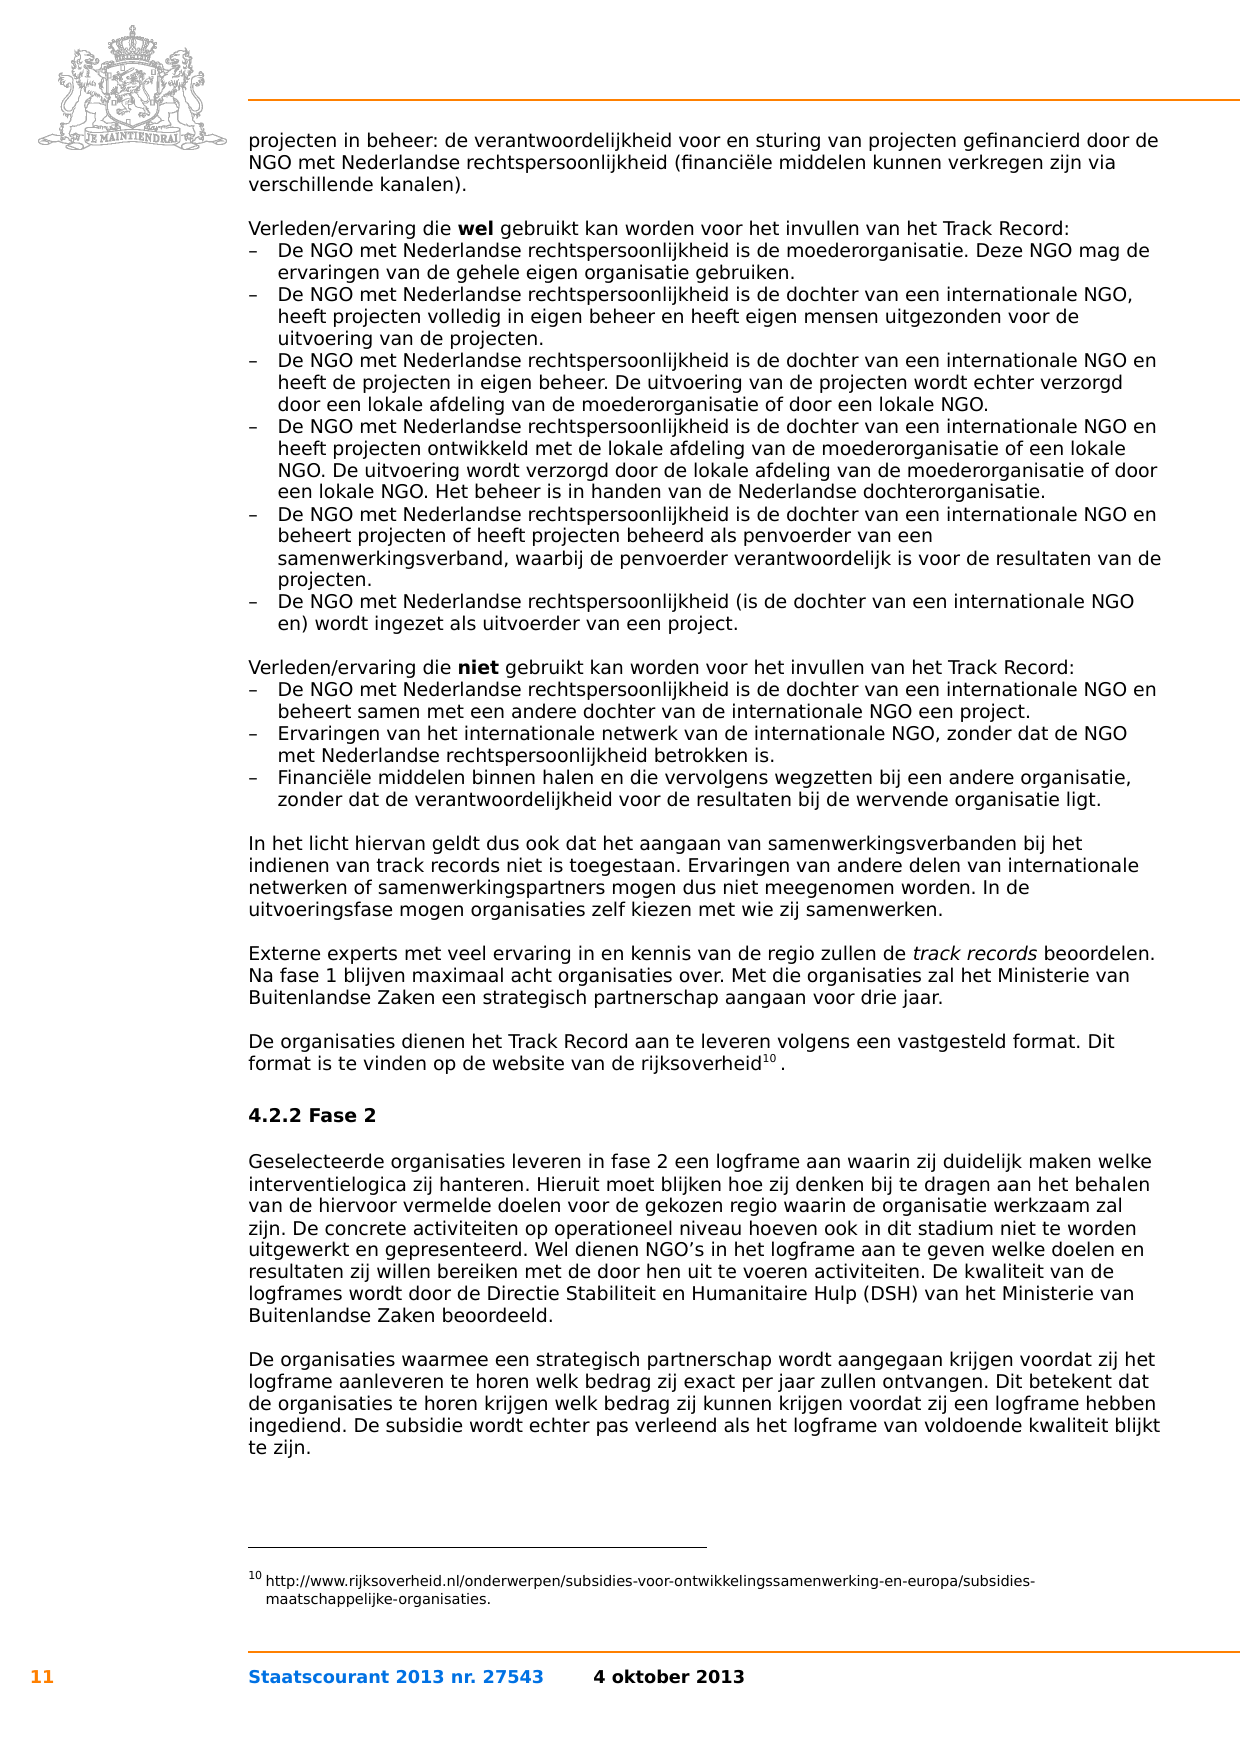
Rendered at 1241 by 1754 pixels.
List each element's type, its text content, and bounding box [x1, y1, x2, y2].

text – De NGO met Nederlandse rechtspersoonlijkheid is de dochter van een internationale NGO en beheert samen met een andere dochter van de internationale NGO een project. [248, 679, 1163, 723]
text Geselecteerde organisaties leveren in fase 2 een logframe aan waarin zij duidelijk maken welke interventielogica zij hanteren. Hieruit moet blijken hoe zij denken bij te dragen aan het behalen van de hiervoor vermelde doelen voor de gekozen regio waarin de organisatie werkzaam zal zijn. De concrete activiteiten op operationeel niveau hoeven ook in dit stadium niet te worden uitgewerkt en gepresenteerd. Wel dienen NGO’s in het logframe aan te geven welke doelen en resultaten zij willen bereiken met de door hen uit te voeren activiteiten. De kwaliteit van de logframes wordt door de Directie Stabiliteit en Humanitaire Hulp (DSH) van het Ministerie van Buitenlandse Zaken beoordeeld. [248, 1151, 1163, 1327]
text – Financiële middelen binnen halen en die vervolgens wegzetten bij een andere organisatie, zonder dat de verantwoordelijkheid voor de resultaten bij de wervende organisatie ligt. [248, 767, 1163, 811]
text Externe experts met veel ervaring in en kennis van de regio zullen de track records beoordelen. Na fase 1 blijven maximaal acht organisaties over. Met die organisaties zal het Ministerie van Buitenlandse Zaken een strategisch partnerschap aangaan voor drie jaar. [248, 943, 1163, 1009]
text In het licht hiervan geldt dus ook dat het aangaan van samenwerkingsverbanden bij het indienen van track records niet is toegestaan. Ervaringen van andere delen van internationale netwerken of samenwerkingspartners mogen dus niet meegenomen worden. In de uitvoeringsfase mogen organisaties zelf kiezen met wie zij samenwerken. [248, 833, 1163, 921]
text Verleden/ervaring die niet gebruikt kan worden voor het invullen van het Track Record: [248, 657, 1163, 679]
text – De NGO met Nederlandse rechtspersoonlijkheid (is de dochter van een internationale NGO en) wordt ingezet als uitvoerder van een project. [248, 591, 1163, 635]
text – De NGO met Nederlandse rechtspersoonlijkheid is de dochter van een internationale NGO en heeft de projecten in eigen beheer. De uitvoering van de projecten wordt echter verzorgd door een lokale afdeling van de moederorganisatie of door een lokale NGO. [248, 349, 1163, 416]
text Verleden/ervaring die wel gebruikt kan worden voor het invullen van het Track Record: [248, 218, 1163, 240]
text – Ervaringen van het internationale netwerk van de internationale NGO, zonder dat de NGO met Nederlandse rechtspersoonlijkheid betrokken is. [248, 723, 1163, 767]
picture [38, 25, 227, 150]
text De organisaties waarmee een strategisch partnerschap wordt aangegaan krijgen voordat zij het logframe aanleveren te horen welk bedrag zij exact per jaar zullen ontvangen. Dit betekent dat de organisaties te horen krijgen welk bedrag zij kunnen krijgen voordat zij een logframe hebben ingediend. De subsidie wordt echter pas verleend als het logframe van voldoende kwaliteit blijkt te zijn. [248, 1349, 1163, 1459]
subtitle 4.2.2 Fase 2 [248, 1104, 1163, 1126]
text – De NGO met Nederlandse rechtspersoonlijkheid is de dochter van een internationale NGO en beheert projecten of heeft projecten beheerd als penvoerder van een samenwerkingsverband, waarbij de penvoerder verantwoordelijk is voor de resultaten van de projecten. [248, 503, 1163, 591]
text – De NGO met Nederlandse rechtspersoonlijkheid is de dochter van een internationale NGO, heeft projecten volledig in eigen beheer en heeft eigen mensen uitgezonden voor de uitvoering van de projecten. [248, 284, 1163, 349]
text De organisaties dienen het Track Record aan te leveren volgens een vastgesteld format. Dit format is te vinden op de website van de rijksoverheid. [248, 1031, 1163, 1074]
text http://www.rijksoverheid.nl/onderwerpen/subsidies-voor-ontwikkelingssamenwerking-en-europa/subsidies-maatschappelijke-organisaties. [248, 1569, 1163, 1608]
text – De NGO met Nederlandse rechtspersoonlijkheid is de moederorganisatie. Deze NGO mag de ervaringen van de gehele eigen organisatie gebruiken. [248, 240, 1163, 284]
text – De NGO met Nederlandse rechtspersoonlijkheid is de dochter van een internationale NGO en heeft projecten ontwikkeld met de lokale afdeling van de moederorganisatie of een lokale NGO. De uitvoering wordt verzorgd door de lokale afdeling van de moederorganisatie of door een lokale NGO. Het beheer is in handen van de Nederlandse dochterorganisatie. [248, 416, 1163, 503]
text projecten in beheer: de verantwoordelijkheid voor en sturing van projecten gefinancierd door de NGO met Nederlandse rechtspersoonlijkheid (financiële middelen kunnen verkregen zijn via verschillende kanalen). [248, 130, 1163, 196]
